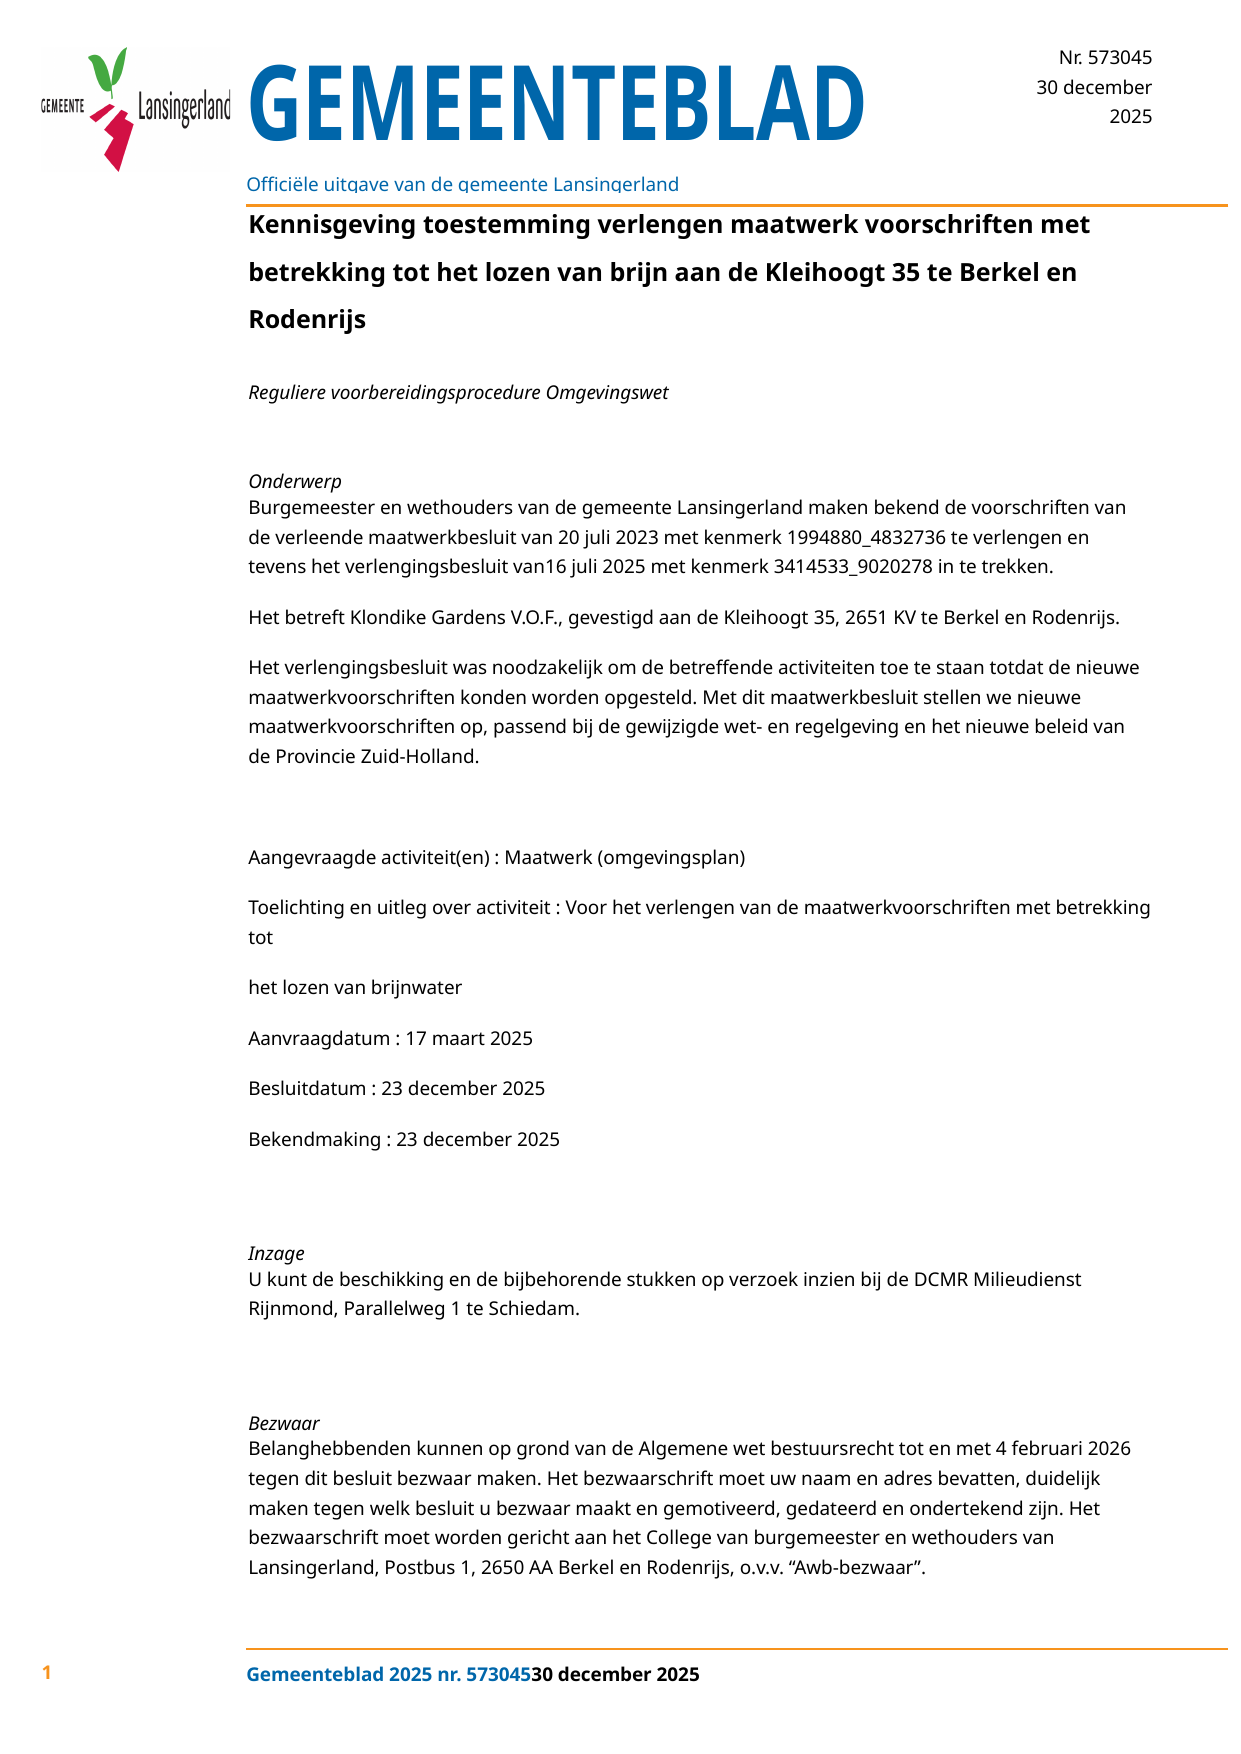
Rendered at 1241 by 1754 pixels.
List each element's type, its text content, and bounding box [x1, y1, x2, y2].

text Toelichting en uitleg over activiteit : Voor het verlengen van de maatwerkvoorschriften met betrekking tot [248, 894, 1152, 950]
text Het betreft Klondike Gardens V.O.F., gevestigd aan de Kleihoogt 35, 2651 KV te Berkel en Rodenrijs. [248, 604, 1152, 630]
text Onderwerp [248, 469, 1152, 494]
text Besluitdatum : 23 december 2025 [248, 1075, 1152, 1101]
text U kunt de beschikking en de bijbehorende stukken op verzoek inzien bij de DCMR Milieudienst Rijnmond, Parallelweg 1 te Schiedam. [248, 1266, 1152, 1321]
text Kennisgeving toestemming verlengen maatwerk voorschriften met betrekking tot het lozen van brijn aan de Kleihoogt 35 te Berkel en Rodenrijs [248, 207, 1152, 336]
text Belanghebbenden kunnen op grond van de Algemene wet bestuursrecht tot en met 4 februari 2026 tegen dit besluit bezwaar maken. Het bezwaarschrift moet uw naam en adres bevatten, duidelijk maken tegen welk besluit u bezwaar maakt en gemotiveerd, gedateerd en ondertekend zijn. Het bezwaarschrift moet worden gericht aan het College van burgemeester en wethouders van Lansingerland, Postbus 1, 2650 AA Berkel en Rodenrijs, o.v.v. “Awb-bezwaar”. [248, 1436, 1152, 1579]
text Bekendmaking : 23 december 2025 [248, 1126, 1152, 1151]
text Aanvraagdatum : 17 maart 2025 [248, 1025, 1152, 1051]
picture [41, 47, 231, 172]
text Aangevraagde activiteit(en) : Maatwerk (omgevingsplan) [248, 844, 1152, 870]
text Burgemeester en wethouders van de gemeente Lansingerland maken bekend de voorschriften van de verleende maatwerkbesluit van 20 juli 2023 met kenmerk 1994880_4832736 te verlengen en tevens het verlengingsbesluit van16 juli 2025 met kenmerk 3414533_9020278 in te trekken. [248, 494, 1152, 579]
text Inzage [248, 1240, 1152, 1266]
text het lozen van brijnwater [248, 974, 1152, 1000]
text Bezwaar [248, 1410, 1152, 1436]
text Het verlengingsbesluit was noodzakelijk om de betreffende activiteiten toe te staan totdat de nieuwe maatwerkvoorschriften konden worden opgesteld. Met dit maatwerkbesluit stellen we nieuwe maatwerkvoorschriften op, passend bij de gewijzigde wet- en regelgeving en het nieuwe beleid van de Provincie Zuid-Holland. [248, 654, 1152, 769]
text Reguliere voorbereidingsprocedure Omgevingswet [248, 379, 1152, 405]
